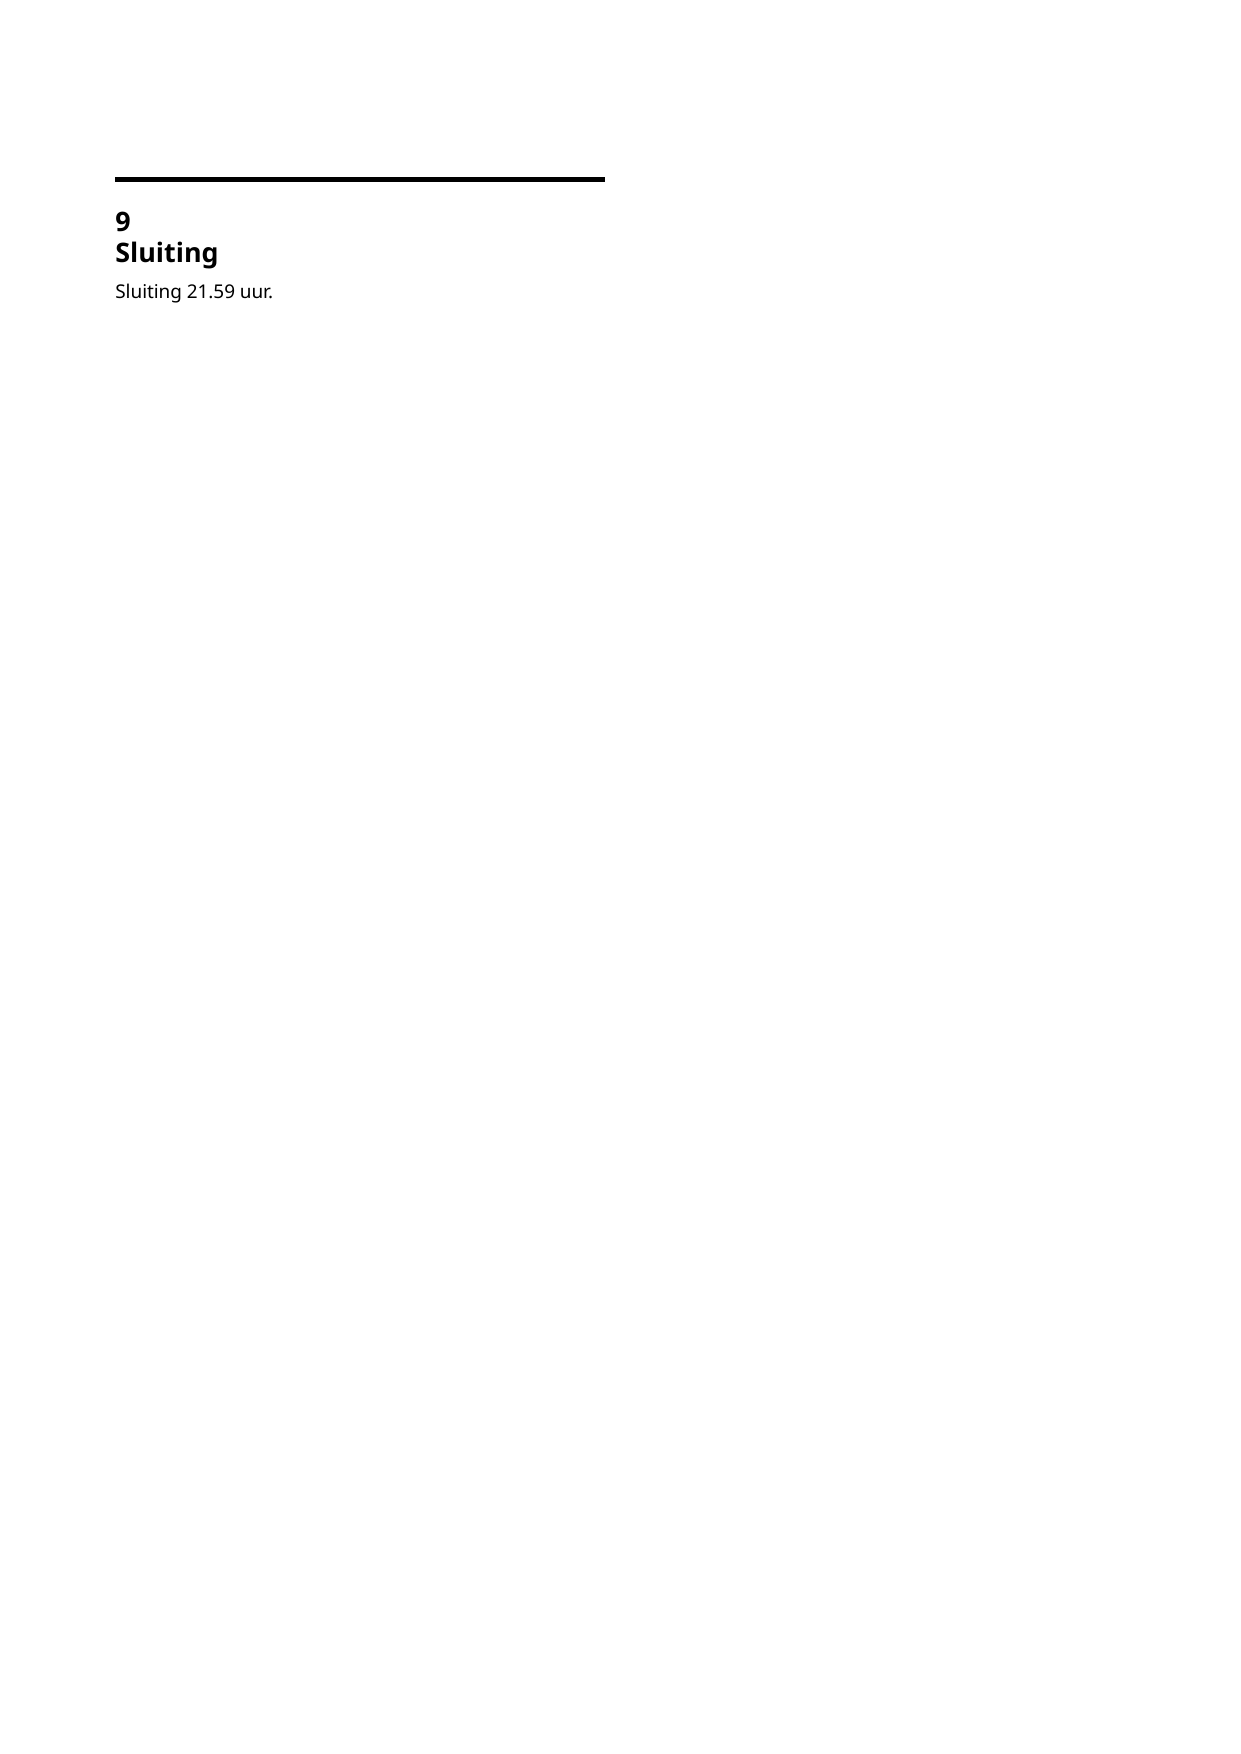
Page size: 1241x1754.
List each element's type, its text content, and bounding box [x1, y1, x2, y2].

text Sluiting [115, 239, 605, 283]
text Sluiting 21.59 uur. [115, 283, 605, 302]
text 9 [115, 203, 605, 239]
